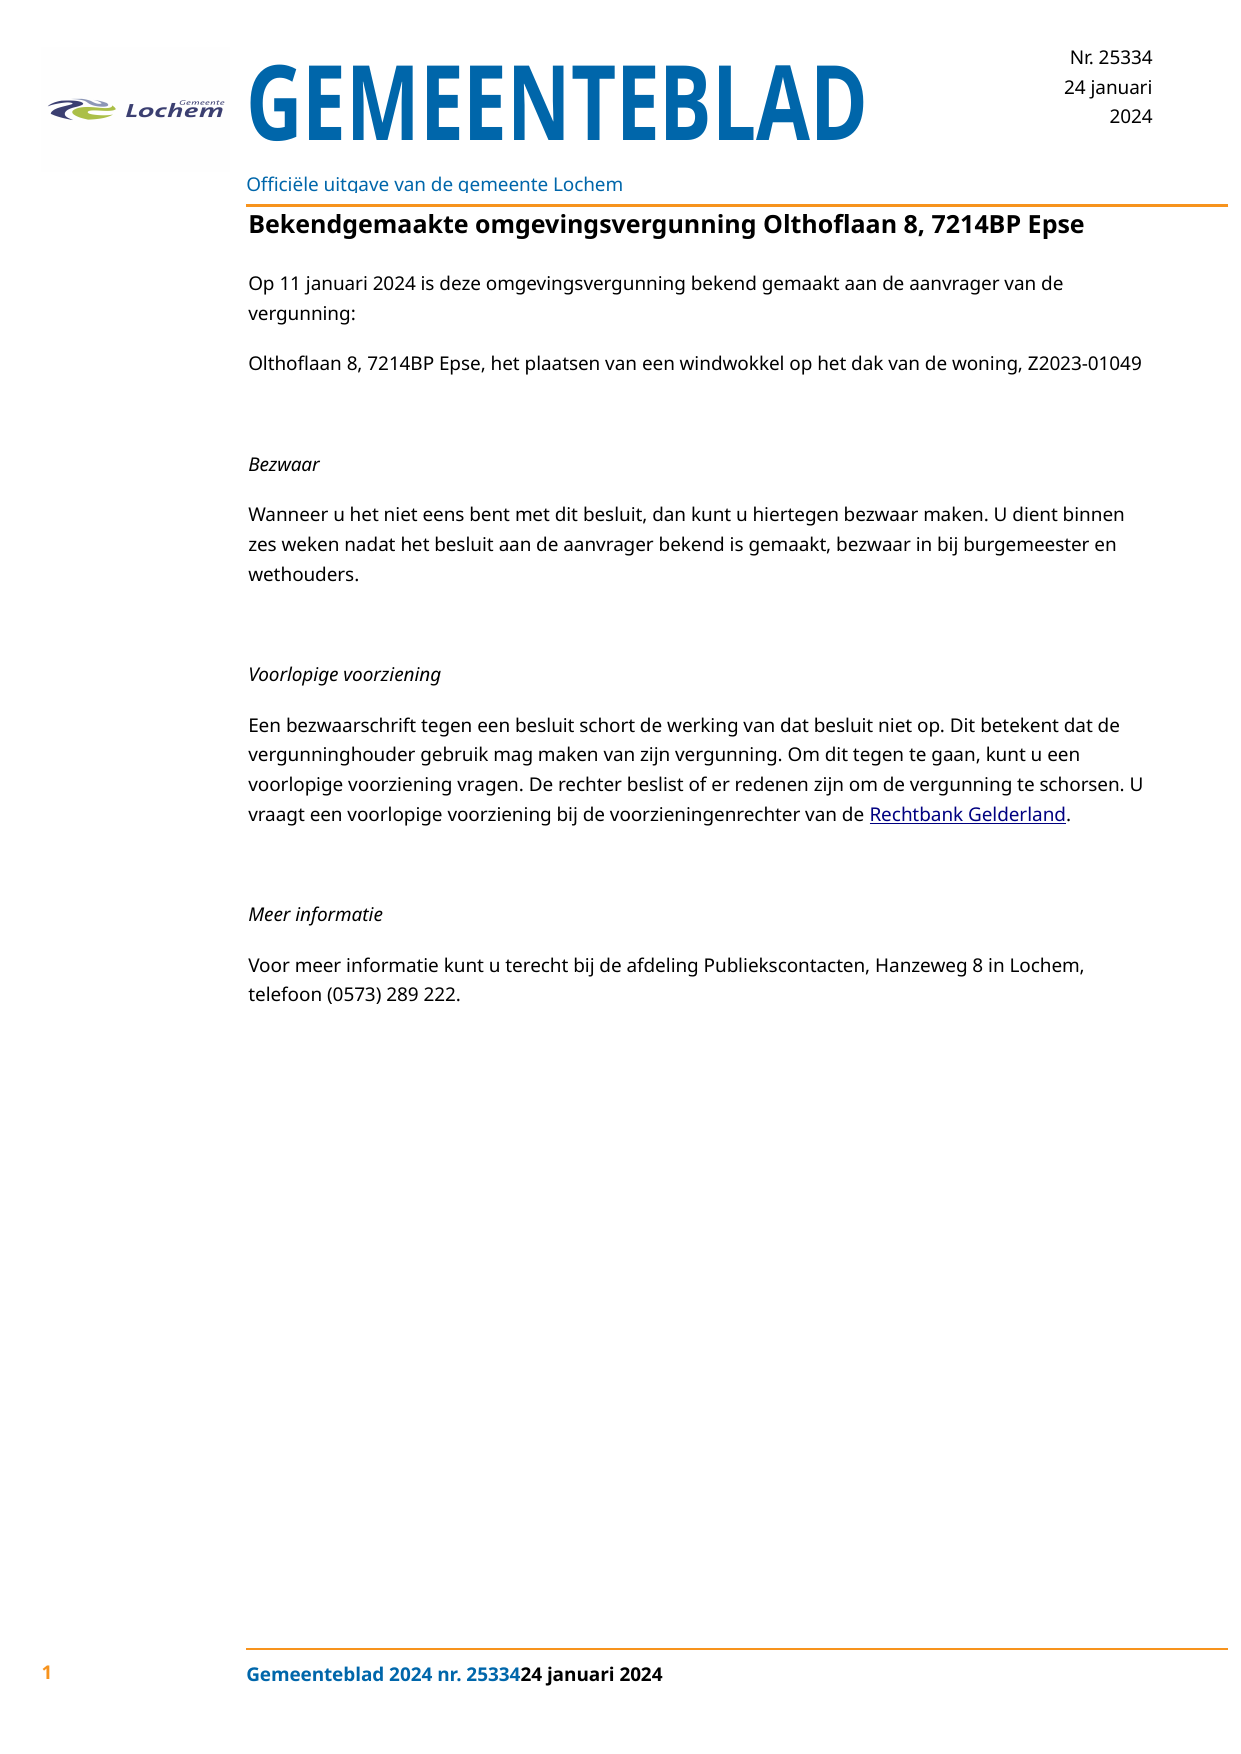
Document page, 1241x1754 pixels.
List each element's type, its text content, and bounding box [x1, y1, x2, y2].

text Op 11 januari 2024 is deze omgevingsvergunning bekend gemaakt aan de aanvrager van de vergunning: [248, 270, 1152, 326]
text Een bezwaarschrift tegen een besluit schort de werking van dat besluit niet op. Dit betekent dat de vergunninghouder gebruik mag maken van zijn vergunning. Om dit tegen te gaan, kunt u een voorlopige voorziening vragen. De rechter beslist of er redenen zijn om de vergunning te schorsen. U vraagt een voorlopige voorziening bij de voorzieningenrechter van de Rechtbank Gelderland. [248, 712, 1152, 826]
text Wanneer u het niet eens bent met dit besluit, dan kunt u hiertegen bezwaar maken. U dient binnen zes weken nadat het besluit aan de aanvrager bekend is gemaakt, bezwaar in bij burgemeester en wethouders. [248, 502, 1152, 586]
text Bekendgemaakte omgevingsvergunning Olthoflaan 8, 7214BP Epse [248, 207, 1152, 241]
text Olthoflaan 8, 7214BP Epse, het plaatsen van een windwokkel op het dak van de woning, Z2023-01049 [248, 350, 1152, 376]
text Voor meer informatie kunt u terecht bij de afdeling Publiekscontacten, Hanzeweg 8 in Lochem, telefoon (0573) 289 222. [248, 952, 1152, 1007]
text Meer informatie [248, 902, 1152, 927]
text Voorlopige voorziening [248, 662, 1152, 687]
picture [41, 47, 231, 172]
text Bezwaar [248, 451, 1152, 477]
